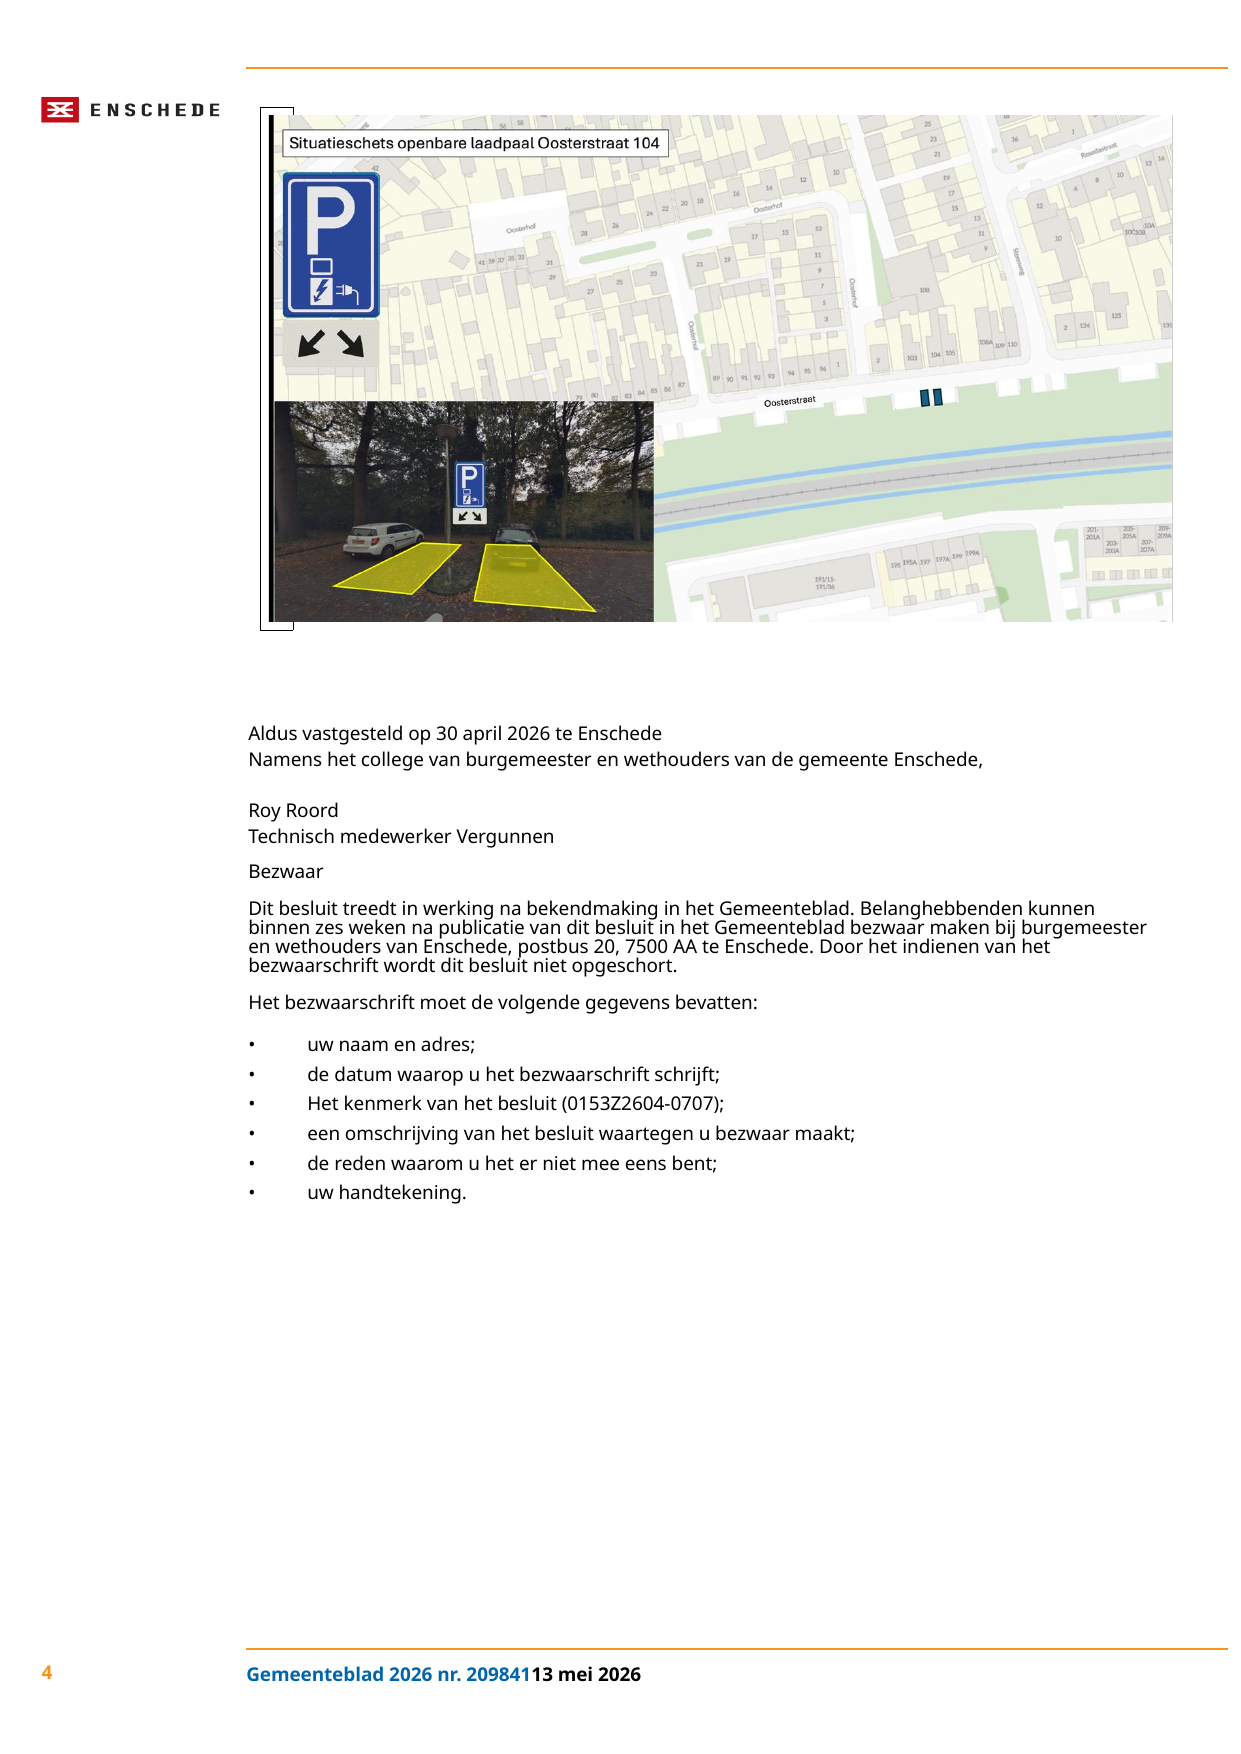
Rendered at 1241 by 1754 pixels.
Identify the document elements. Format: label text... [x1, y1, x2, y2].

picture [268, 115, 1173, 622]
text Technisch medewerker Vergunnen [248, 823, 1152, 849]
text Aldus vastgesteld op 30 april 2026 te Enschede [248, 720, 1152, 746]
picture [41, 47, 231, 172]
list een omschrijving van het besluit waartegen u bezwaar maakt; [248, 1120, 1152, 1146]
text Roy Roord [248, 797, 1152, 823]
text Het bezwaarschrift moet de volgende gegevens bevatten: [248, 994, 1152, 1014]
list Het kenmerk van het besluit (0153Z2604-0707); [248, 1091, 1152, 1116]
list uw naam en adres; [248, 1031, 1152, 1057]
text Bezwaar [248, 863, 1152, 882]
text Dit besluit treedt in werking na bekendmaking in het Gemeenteblad. Belanghebbenden kunnen binnen zes weken na publicatie van dit besluit in het Gemeenteblad bezwaar maken bij burgemeester en wethouders van Enschede, postbus 20, 7500 AA te Enschede. Door het indienen van het bezwaarschrift wordt dit besluit niet opgeschort. [248, 899, 1152, 977]
list de datum waarop u het bezwaarschrift schrijft; [248, 1061, 1152, 1087]
list de reden waarom u het er niet mee eens bent; [248, 1150, 1152, 1175]
list uw handtekening. [248, 1179, 1152, 1205]
text Namens het college van burgemeester en wethouders van de gemeente Enschede, [248, 746, 1152, 772]
